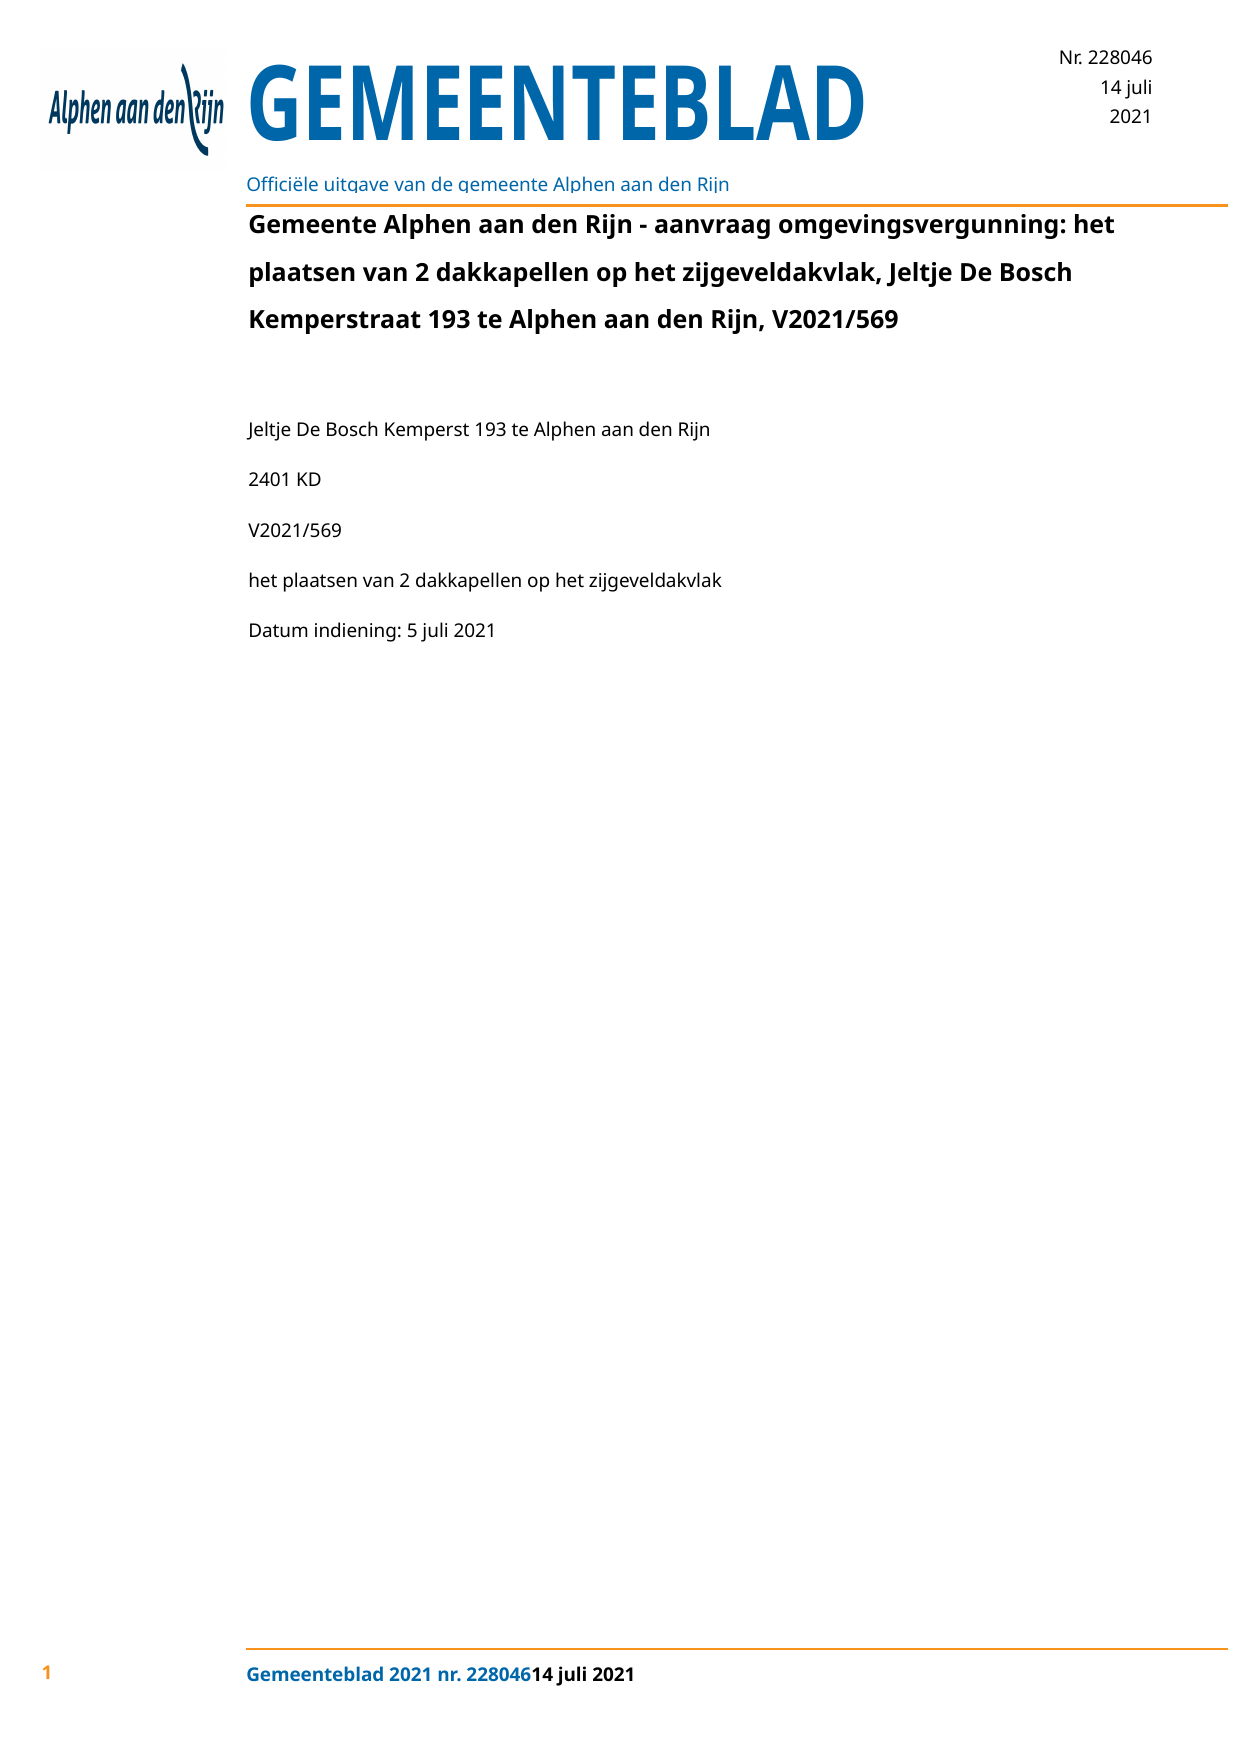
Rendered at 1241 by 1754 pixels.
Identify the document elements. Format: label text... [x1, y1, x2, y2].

text Gemeente Alphen aan den Rijn - aanvraag omgevingsvergunning: het plaatsen van 2 dakkapellen op het zijgeveldakvlak, Jeltje De Bosch Kemperstraat 193 te Alphen aan den Rijn, V2021/569 [248, 207, 1152, 336]
text V2021/569 [248, 517, 1152, 542]
text Jeltje De Bosch Kemperst 193 te Alphen aan den Rijn [248, 416, 1152, 442]
text Datum indiening: 5 juli 2021 [248, 618, 1152, 643]
text 2401 KD [248, 466, 1152, 492]
picture [41, 47, 231, 172]
text het plaatsen van 2 dakkapellen op het zijgeveldakvlak [248, 567, 1152, 593]
